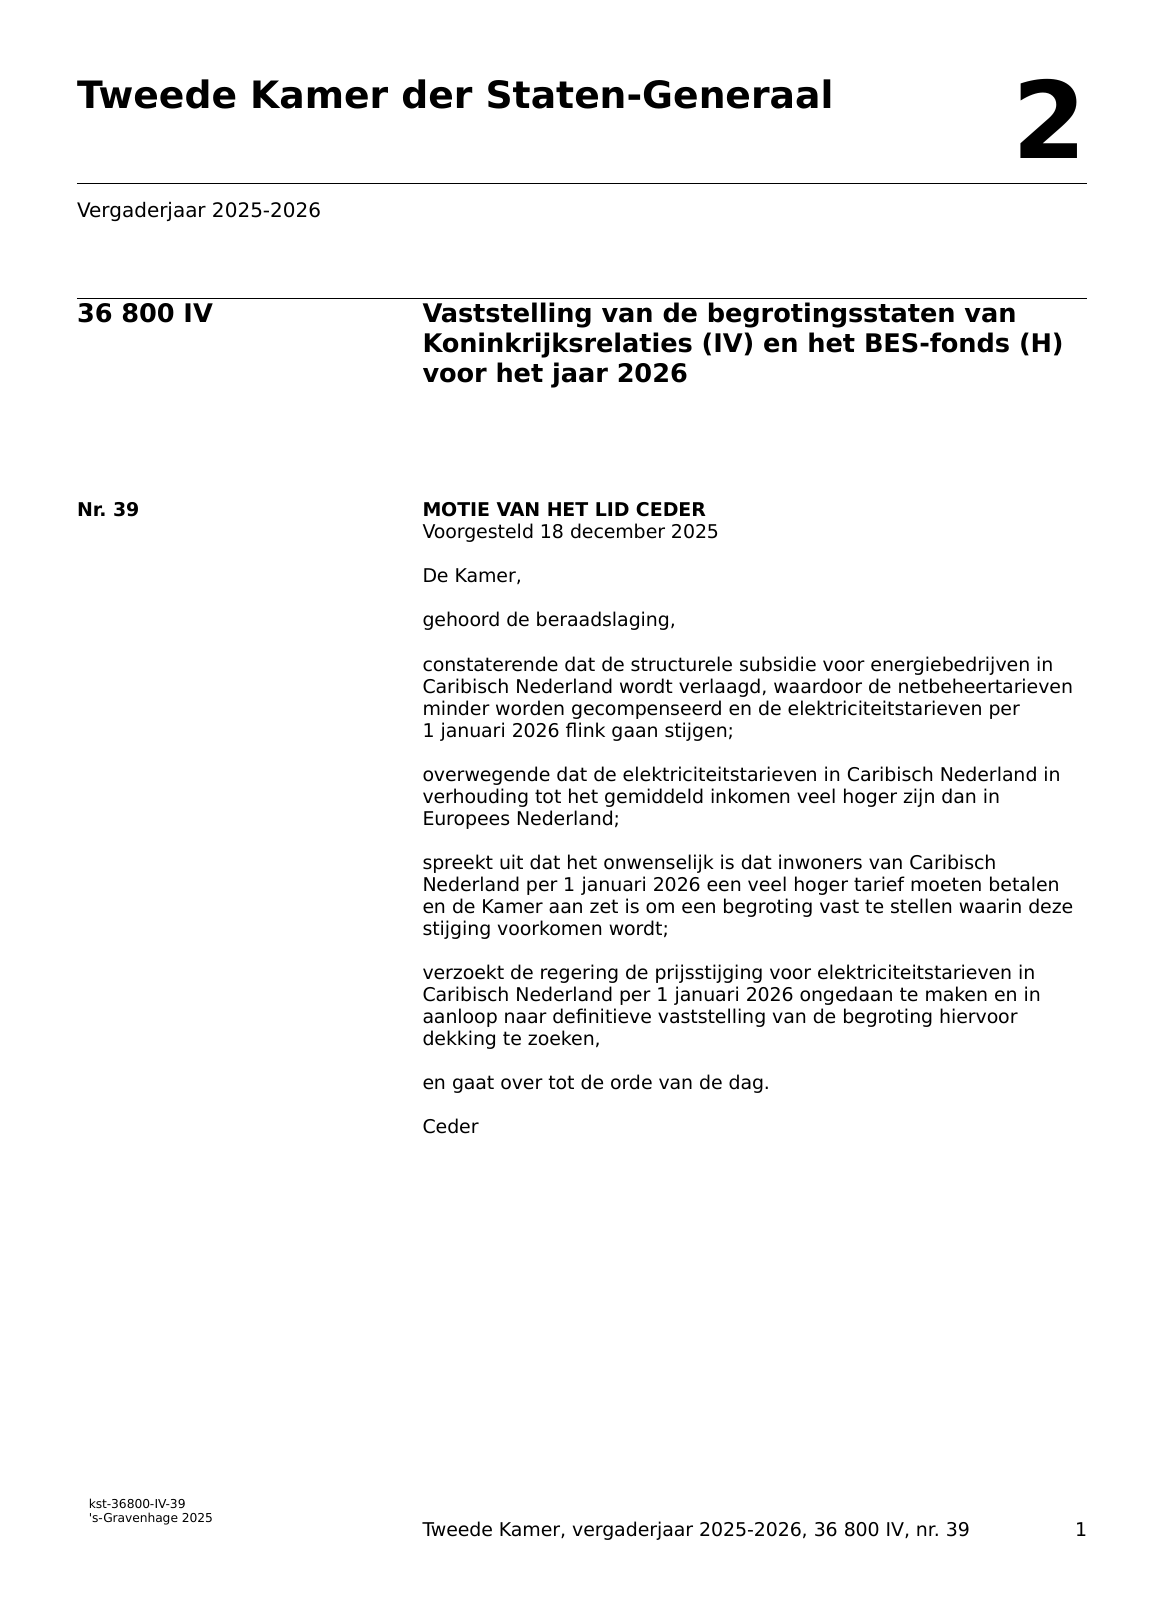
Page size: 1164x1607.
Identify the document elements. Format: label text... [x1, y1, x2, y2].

text spreekt uit dat het onwenselijk is dat inwoners van Caribisch Nederland per 1 januari 2026 een veel hoger tarief moeten betalen en de Kamer aan zet is om een begroting vast te stellen waarin deze stijging voorkomen wordt; [422, 852, 1087, 940]
text Ceder [422, 1116, 1087, 1138]
text Voorgesteld 18 december 2025 [422, 521, 1087, 543]
table_cell Vergaderjaar 2025-2026 [77, 184, 1087, 298]
text overwegende dat de elektriciteitstarieven in Caribisch Nederland in verhouding tot het gemiddeld inkomen veel hoger zijn dan in Europees Nederland; [422, 764, 1087, 829]
subtitle 36 800 IV Vaststelling van de begrotingsstaten van Koninkrijksrelaties (IV) en het BES-fonds (H) voor het jaar 2026 [77, 299, 1087, 388]
text verzoekt de regering de prijsstijging voor elektriciteitstarieven in Caribisch Nederland per 1 januari 2026 ongedaan te maken en in aanloop naar definitieve vaststelling van de begroting hiervoor dekking te zoeken, [422, 962, 1087, 1050]
table_header Tweede Kamer der Staten-Generaal [77, 59, 886, 183]
text gehoord de beraadslaging, [422, 609, 1087, 631]
subtitle Nr. 39 MOTIE VAN HET LID CEDER [77, 499, 1087, 521]
text kst-36800-IV-39 [88, 1497, 323, 1511]
table_header 2 [886, 59, 1087, 183]
text en gaat over tot de orde van de dag. [422, 1072, 1087, 1094]
text De Kamer, [422, 565, 1087, 587]
text 's-Gravenhage 2025 [88, 1511, 323, 1525]
text constaterende dat de structurele subsidie voor energiebedrijven in Caribisch Nederland wordt verlaagd, waardoor de netbeheertarieven minder worden gecompenseerd en de elektriciteitstarieven per 1 januari 2026 flink gaan stijgen; [422, 653, 1087, 741]
